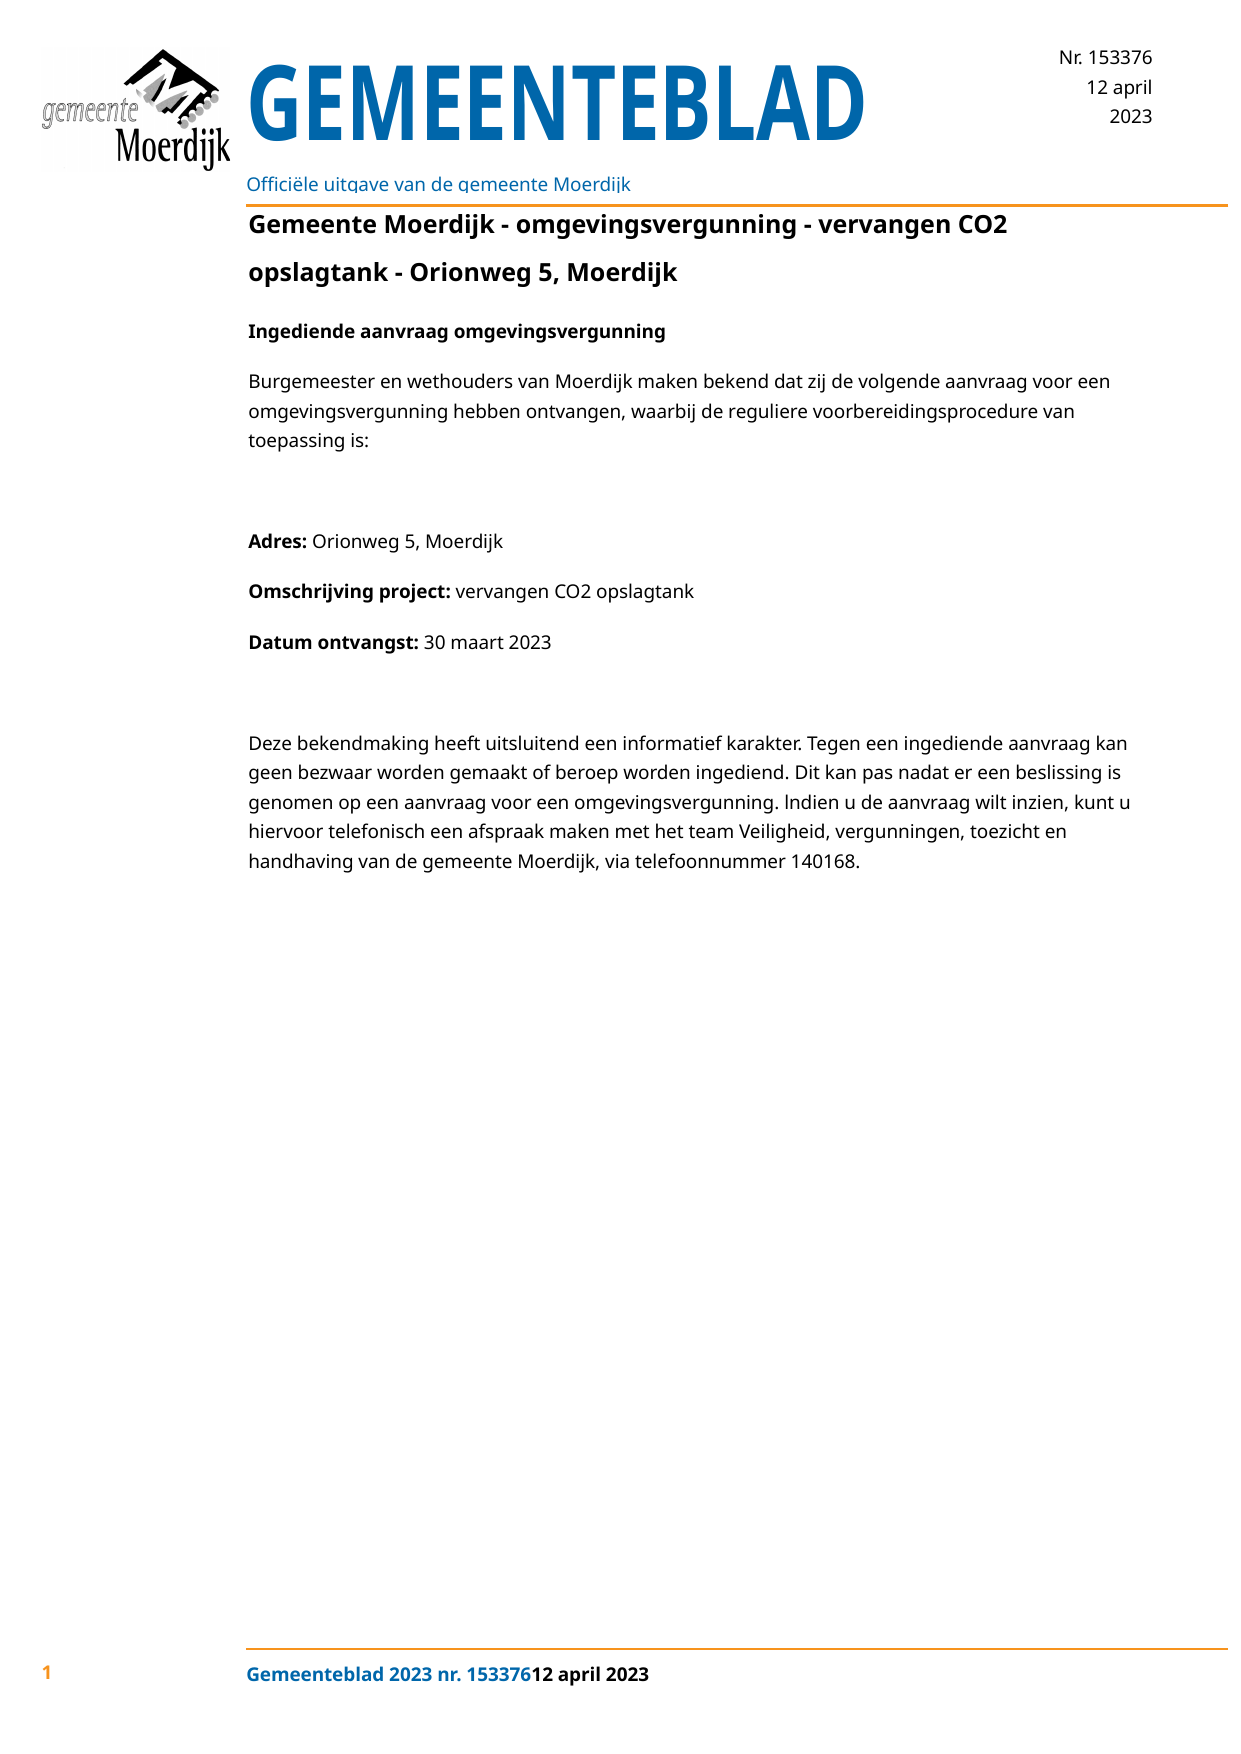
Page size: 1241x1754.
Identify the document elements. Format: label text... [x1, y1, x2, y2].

text Ingediende aanvraag omgevingsvergunning [248, 318, 1152, 344]
text Datum ontvangst: 30 maart 2023 [248, 629, 1152, 655]
text Omschrijving project: vervangen CO2 opslagtank [248, 579, 1152, 604]
picture [41, 47, 231, 172]
text Burgemeester en wethouders van Moerdijk maken bekend dat zij de volgende aanvraag voor een omgevingsvergunning hebben ontvangen, waarbij de reguliere voorbereidingsprocedure van toepassing is: [248, 368, 1152, 453]
text Deze bekendmaking heeft uitsluitend een informatief karakter. Tegen een ingediende aanvraag kan geen bezwaar worden gemaakt of beroep worden ingediend. Dit kan pas nadat er een beslissing is genomen op een aanvraag voor een omgevingsvergunning. lndien u de aanvraag wilt inzien, kunt u hiervoor telefonisch een afspraak maken met het team Veiligheid, vergunningen, toezicht en handhaving van de gemeente Moerdijk, via telefoonnummer 140168. [248, 730, 1152, 874]
text Adres: Orionweg 5, Moerdijk [248, 528, 1152, 554]
text Gemeente Moerdijk - omgevingsvergunning - vervangen CO2 opslagtank - Orionweg 5, Moerdijk [248, 207, 1152, 288]
